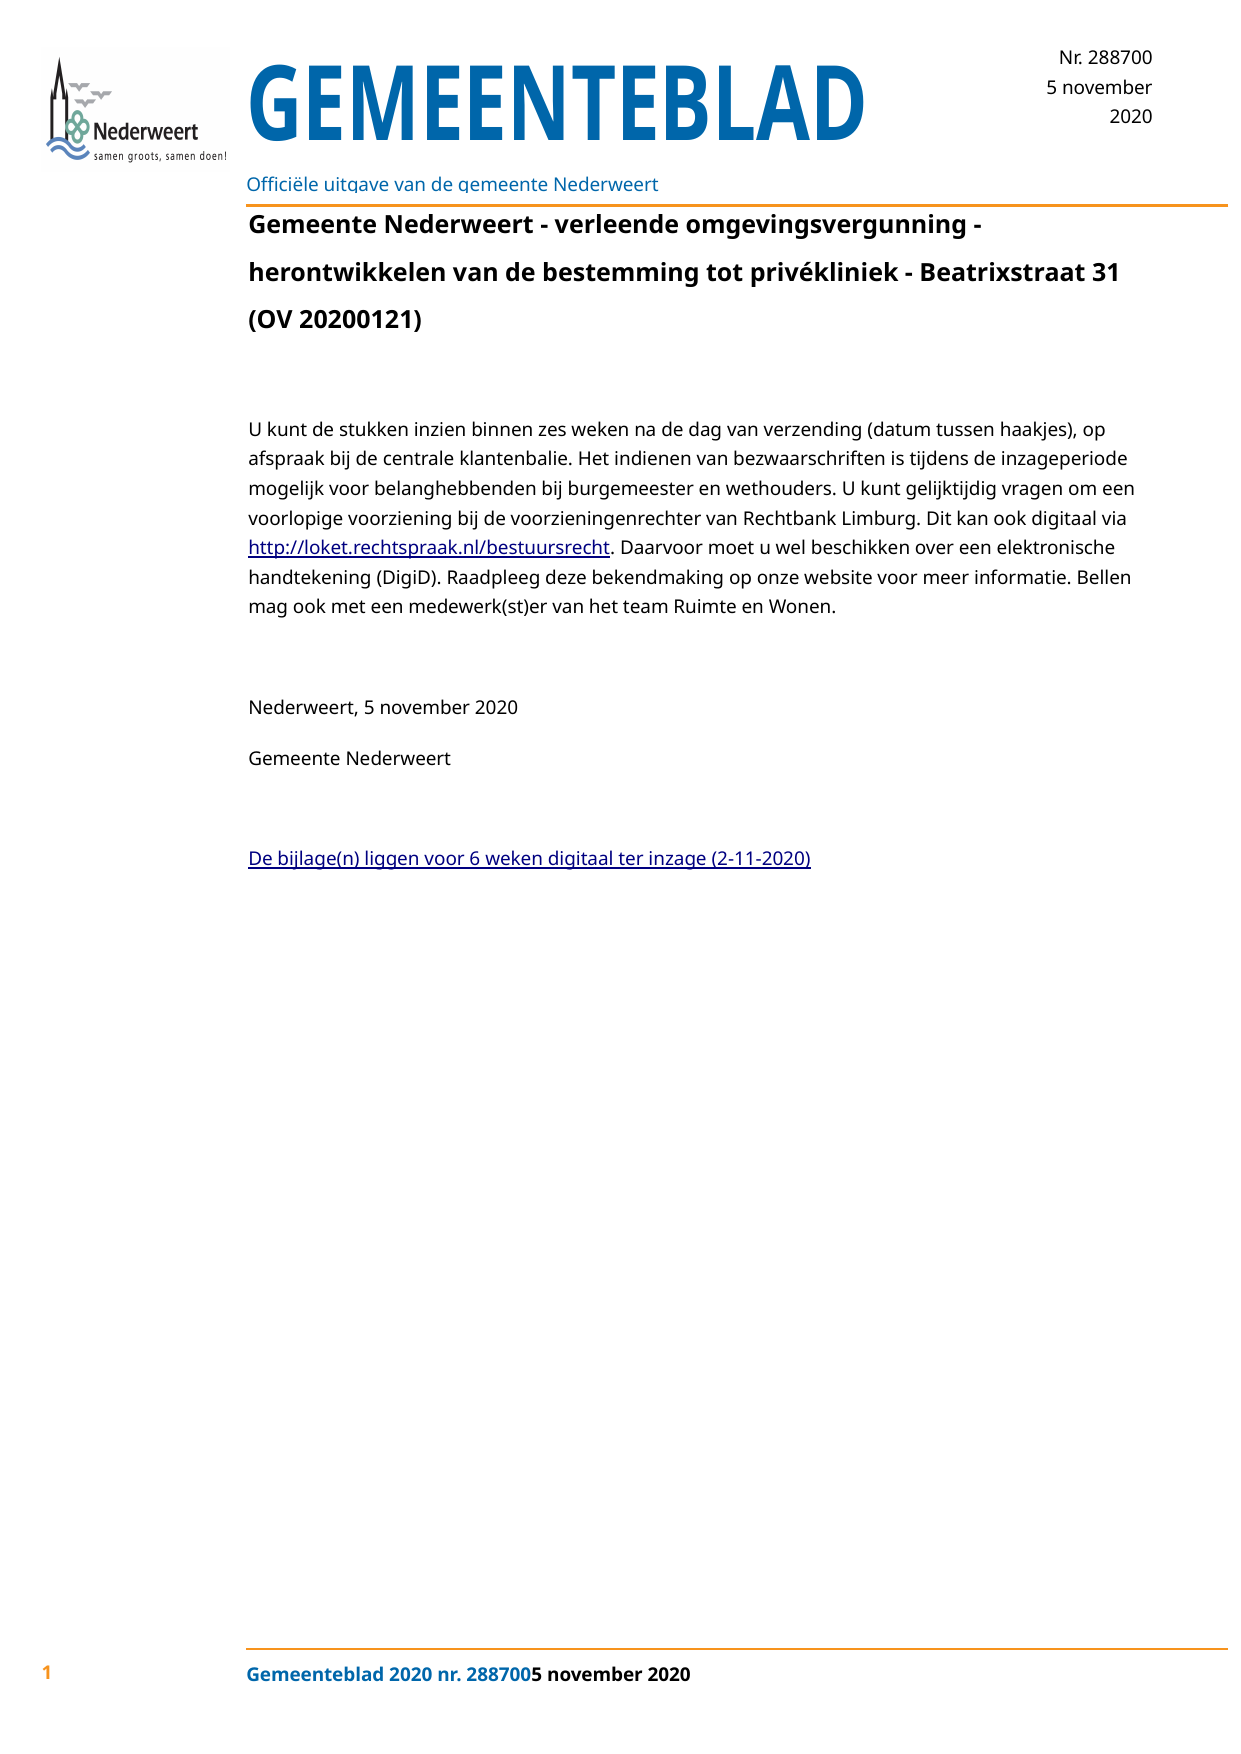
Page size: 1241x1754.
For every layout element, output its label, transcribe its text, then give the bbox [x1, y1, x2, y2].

text Gemeente Nederweert [248, 745, 1152, 770]
picture [41, 47, 231, 172]
text U kunt de stukken inzien binnen zes weken na de dag van verzending (datum tussen haakjes), op afspraak bij de centrale klantenbalie. Het indienen van bezwaarschriften is tijdens de inzageperiode mogelijk voor belanghebbenden bij burgemeester en wethouders. U kunt gelijktijdig vragen om een voorlopige voorziening bij de voorzieningenrechter van Rechtbank Limburg. Dit kan ook digitaal via http://loket.rechtspraak.nl/bestuursrecht. Daarvoor moet u wel beschikken over een elektronische handtekening (DigiD). Raadpleeg deze bekendmaking op onze website voor meer informatie. Bellen mag ook met een medewerk(st)er van het team Ruimte en Wonen. [248, 416, 1152, 619]
text Gemeente Nederweert - verleende omgevingsvergunning - herontwikkelen van de bestemming tot privékliniek - Beatrixstraat 31 (OV 20200121) [248, 207, 1152, 336]
text Nederweert, 5 november 2020 [248, 694, 1152, 720]
text De bijlage(n) liggen voor 6 weken digitaal ter inzage (2-11-2020) [248, 846, 1152, 871]
